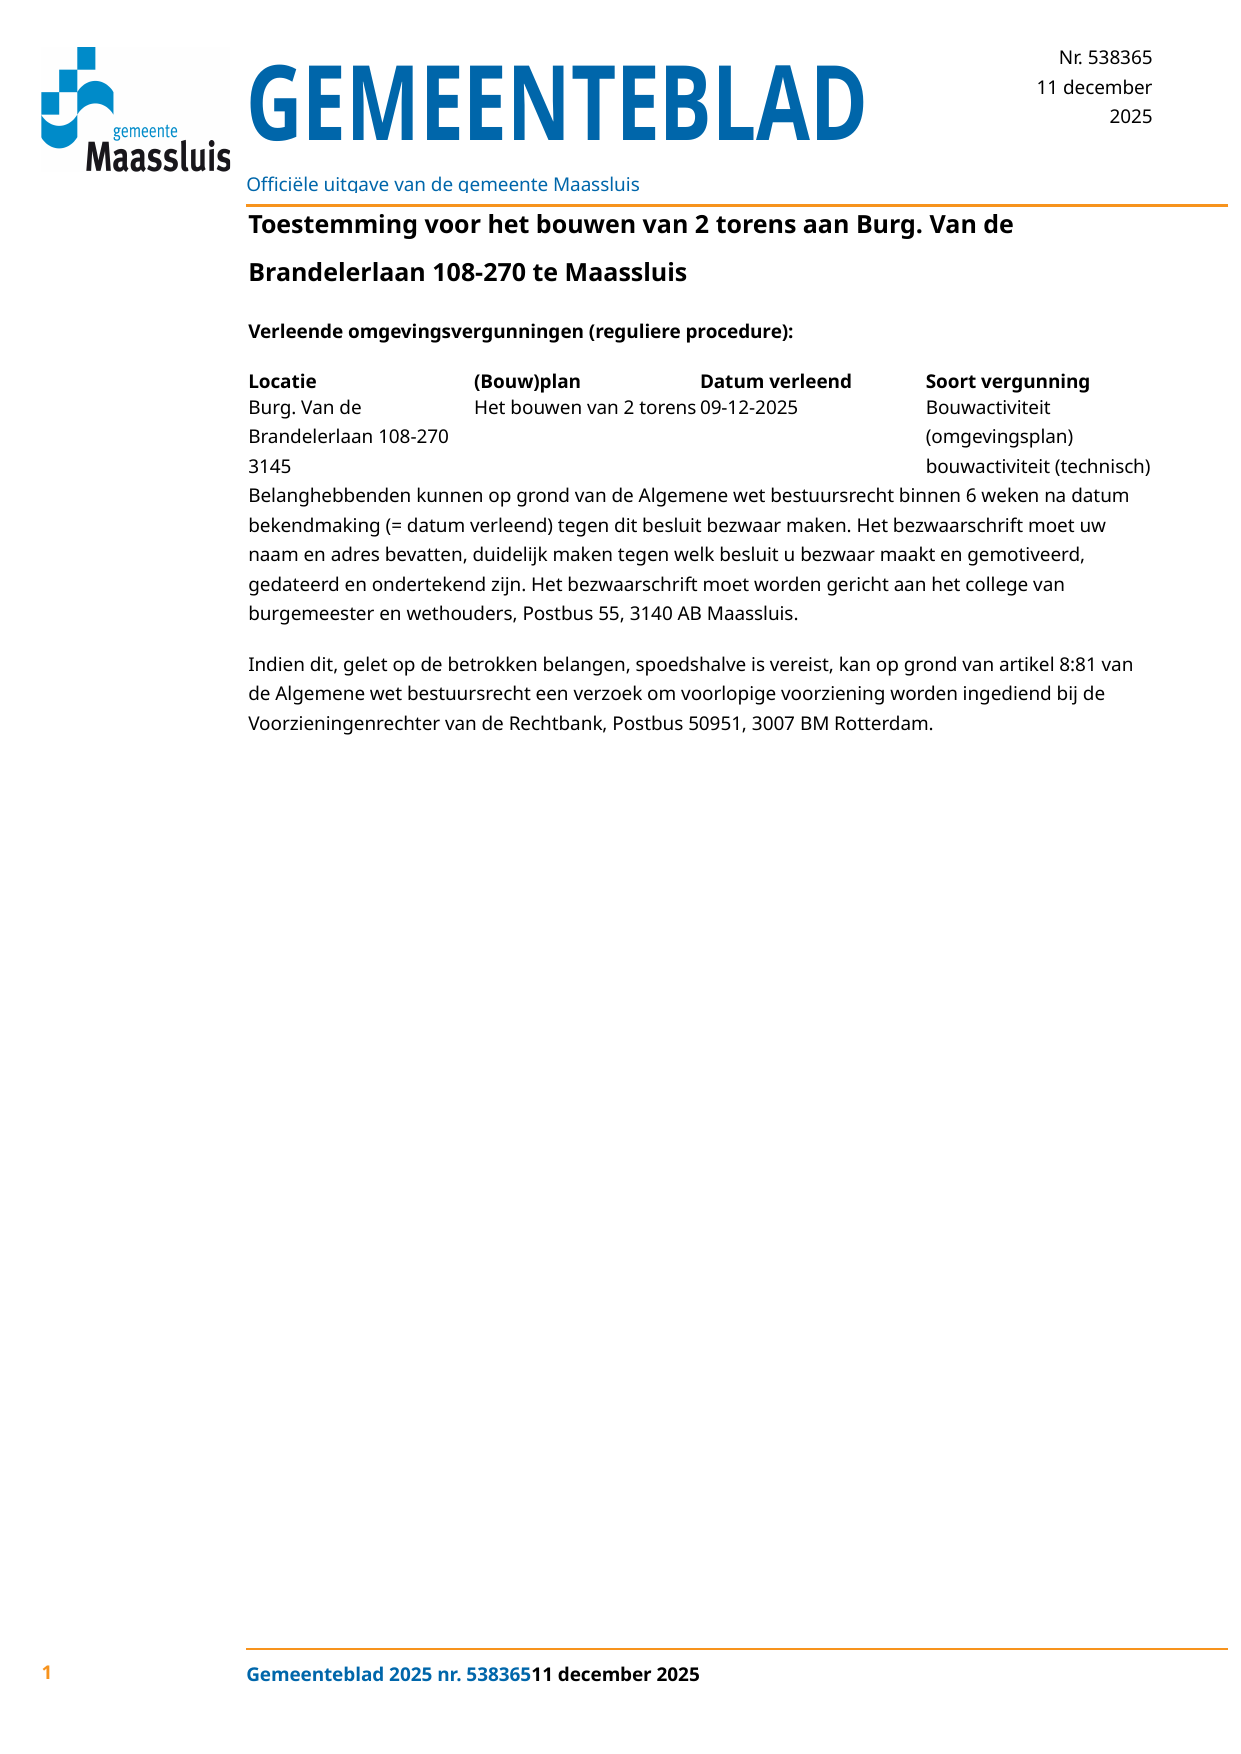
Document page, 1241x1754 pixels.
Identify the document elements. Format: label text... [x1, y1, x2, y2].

table_cell Bouwactiviteit (omgevingsplan) bouwactiviteit (technisch) [926, 394, 1152, 479]
table_cell Het bouwen van 2 torens [474, 394, 700, 479]
text Belanghebbenden kunnen op grond van de Algemene wet bestuursrecht binnen 6 weken na datum bekendmaking (= datum verleend) tegen dit besluit bezwaar maken. Het bezwaarschrift moet uw naam en adres bevatten, duidelijk maken tegen welk besluit u bezwaar maakt en gemotiveerd, gedateerd en ondertekend zijn. Het bezwaarschrift moet worden gericht aan het college van burgemeester en wethouders, Postbus 55, 3140 AB Maassluis. [248, 482, 1152, 626]
text Indien dit, gelet op de betrokken belangen, spoedshalve is vereist, kan op grond van artikel 8:81 van de Algemene wet bestuursrecht een verzoek om voorlopige voorziening worden ingediend bij de Voorzieningenrechter van de Rechtbank, Postbus 50951, 3007 BM Rotterdam. [248, 651, 1152, 736]
table_cell Burg. Van de Brandelerlaan 108-270 3145 [248, 394, 474, 479]
table_cell 09-12-2025 [700, 394, 926, 479]
table_header Soort vergunning [926, 369, 1152, 394]
table_header Locatie [248, 369, 474, 394]
picture [41, 47, 231, 172]
text Verleende omgevingsvergunningen (reguliere procedure): [248, 318, 1152, 344]
table_header Datum verleend [700, 369, 926, 394]
table_header (Bouw)plan [474, 369, 700, 394]
text Toestemming voor het bouwen van 2 torens aan Burg. Van de Brandelerlaan 108-270 te Maassluis [248, 207, 1152, 288]
picture [41, 47, 77, 92]
